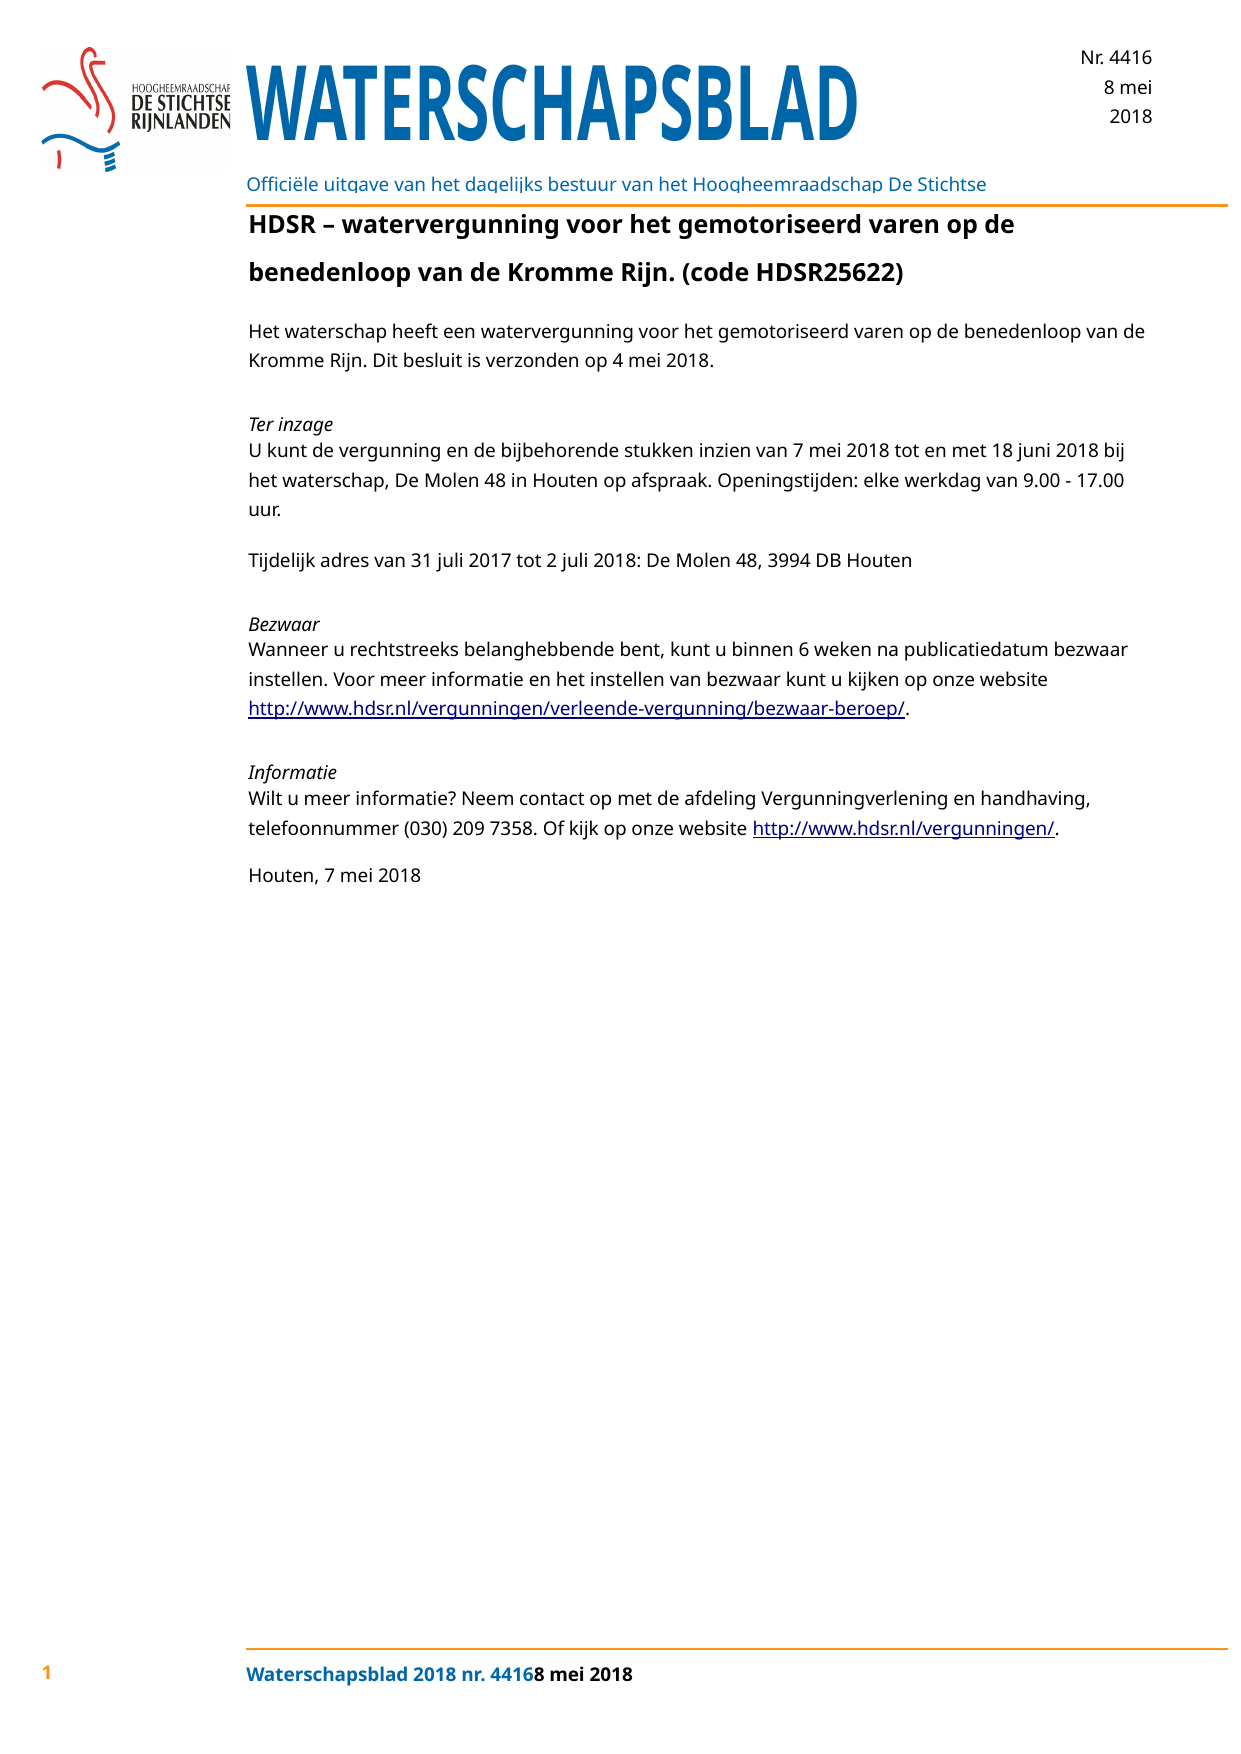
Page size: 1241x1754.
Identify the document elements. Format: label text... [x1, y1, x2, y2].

text Wanneer u rechtstreeks belanghebbende bent, kunt u binnen 6 weken na publicatiedatum bezwaar instellen. Voor meer informatie en het instellen van bezwaar kunt u kijken op onze website http://www.hdsr.nl/vergunningen/verleende-vergunning/bezwaar-beroep/. [248, 636, 1152, 721]
text Ter inzage [248, 411, 1152, 437]
text Wilt u meer informatie? Neem contact op met de afdeling Vergunningverlening en handhaving, telefoonnummer (030) 209 7358. Of kijk op onze website http://www.hdsr.nl/vergunningen/. [248, 785, 1152, 841]
text Houten, 7 mei 2018 [248, 863, 1152, 888]
text U kunt de vergunning en de bijbehorende stukken inzien van 7 mei 2018 tot en met 18 juni 2018 bij het waterschap, De Molen 48 in Houten op afspraak. Openingstijden: elke werkdag van 9.00 - 17.00 uur. [248, 437, 1152, 522]
text Het waterschap heeft een watervergunning voor het gemotoriseerd varen op de benedenloop van de Kromme Rijn. Dit besluit is verzonden op 4 mei 2018. [248, 318, 1152, 373]
text Informatie [248, 759, 1152, 785]
text Bezwaar [248, 611, 1152, 636]
picture [41, 47, 231, 172]
text Tijdelijk adres van 31 juli 2017 tot 2 juli 2018: De Molen 48, 3994 DB Houten [248, 547, 1152, 572]
text HDSR – watervergunning voor het gemotoriseerd varen op de benedenloop van de Kromme Rijn. (code HDSR25622) [248, 207, 1152, 288]
